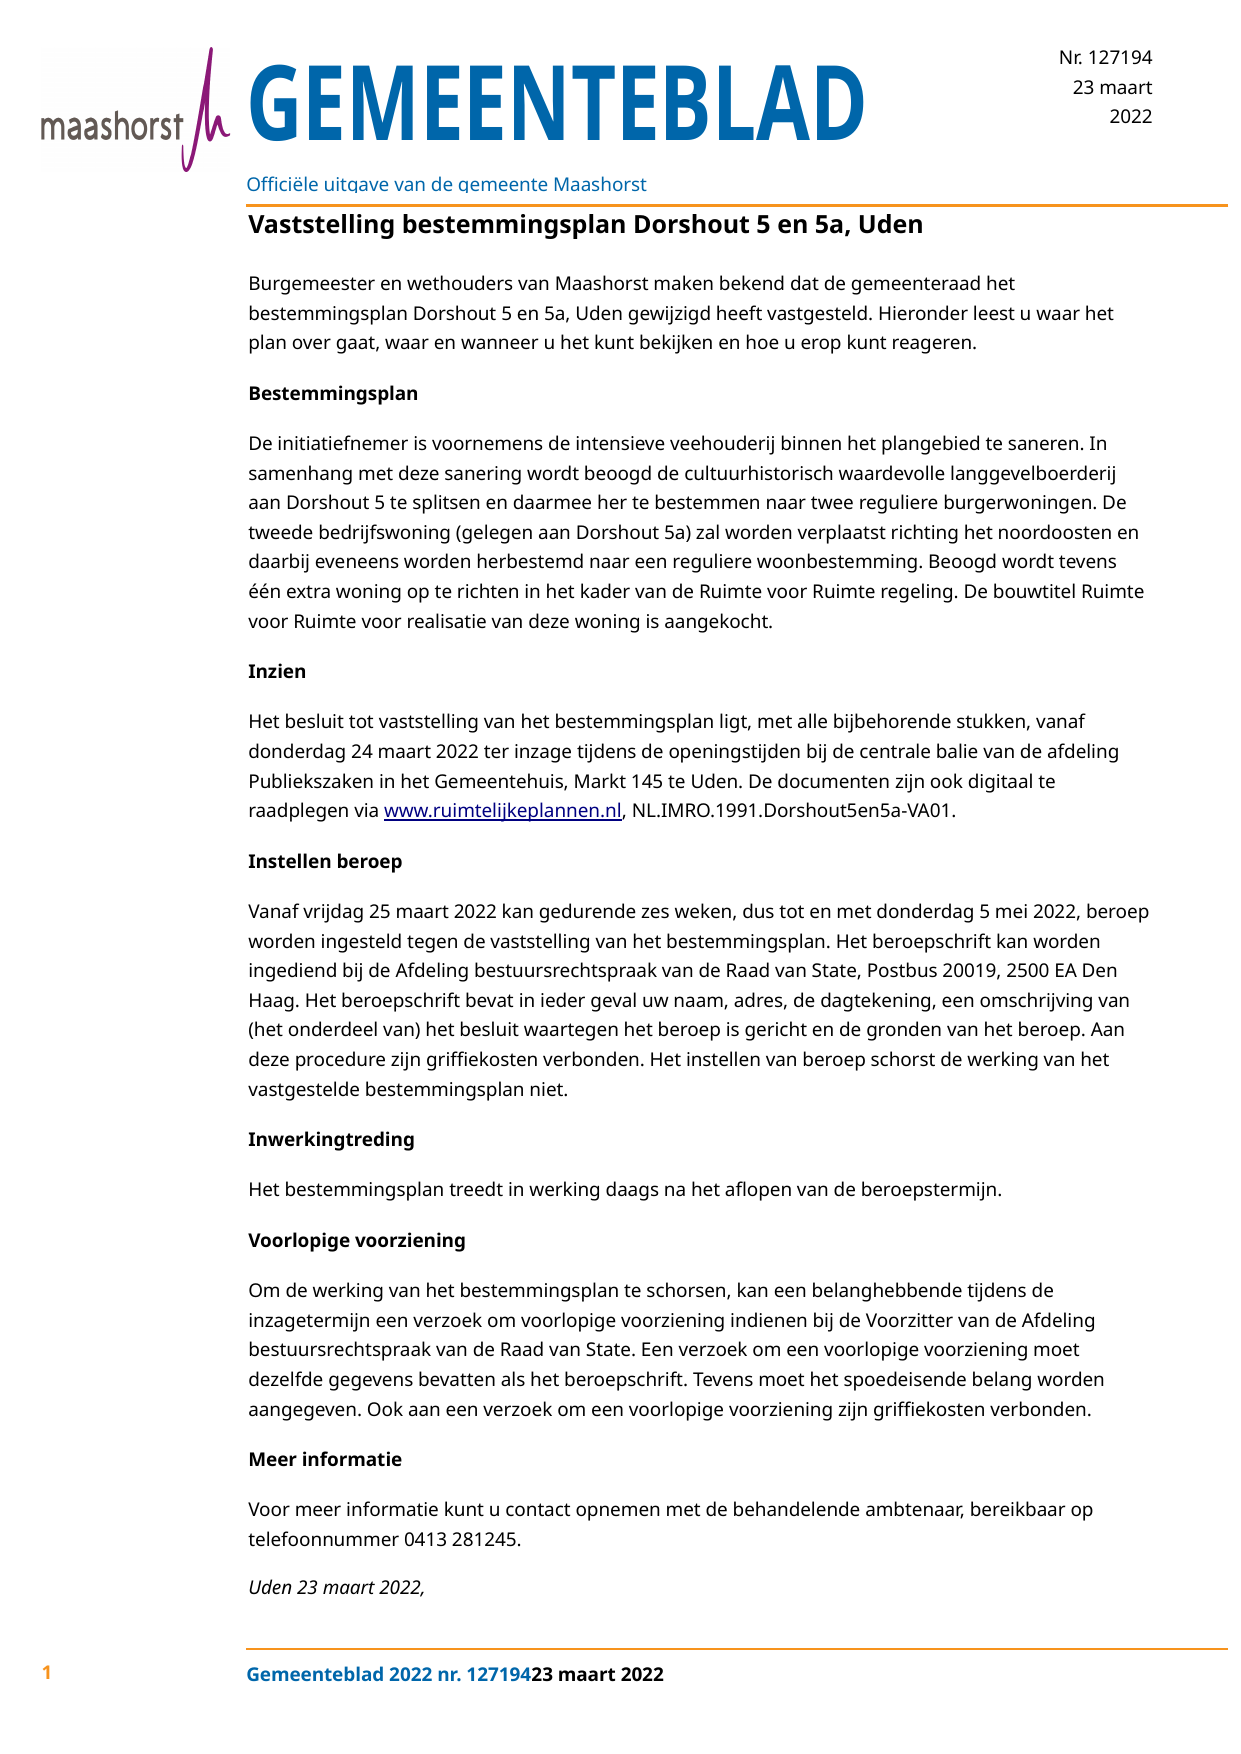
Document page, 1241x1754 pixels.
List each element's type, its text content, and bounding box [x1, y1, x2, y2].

text Inwerkingtreding [248, 1126, 1152, 1152]
text Bestemmingsplan [248, 380, 1152, 406]
text De initiatiefnemer is voornemens de intensieve veehouderij binnen het plangebied te saneren. In samenhang met deze sanering wordt beoogd de cultuurhistorisch waardevolle langgevelboerderij aan Dorshout 5 te splitsen en daarmee her te bestemmen naar twee reguliere burgerwoningen. De tweede bedrijfswoning (gelegen aan Dorshout 5a) zal worden verplaatst richting het noordoosten en daarbij eveneens worden herbestemd naar een reguliere woonbestemming. Beoogd wordt tevens één extra woning op te richten in het kader van de Ruimte voor Ruimte regeling. De bouwtitel Ruimte voor Ruimte voor realisatie van deze woning is aangekocht. [248, 430, 1152, 633]
text Meer informatie [248, 1446, 1152, 1472]
text Het besluit tot vaststelling van het bestemmingsplan ligt, met alle bijbehorende stukken, vanaf donderdag 24 maart 2022 ter inzage tijdens de openingstijden bij de centrale balie van de afdeling Publiekszaken in het Gemeentehuis, Markt 145 te Uden. De documenten zijn ook digitaal te raadplegen via www.ruimtelijkeplannen.nl, NL.IMRO.1991.Dorshout5en5a-VA01. [248, 709, 1152, 823]
text Vanaf vrijdag 25 maart 2022 kan gedurende zes weken, dus tot en met donderdag 5 mei 2022, beroep worden ingesteld tegen de vaststelling van het bestemmingsplan. Het beroepschrift kan worden ingediend bij de Afdeling bestuursrechtspraak van de Raad van State, Postbus 20019, 2500 EA Den Haag. Het beroepschrift bevat in ieder geval uw naam, adres, de dagtekening, een omschrijving van (het onderdeel van) het besluit waartegen het beroep is gericht en de gronden van het beroep. Aan deze procedure zijn griffiekosten verbonden. Het instellen van beroep schorst de werking van het vastgestelde bestemmingsplan niet. [248, 898, 1152, 1101]
text Voor meer informatie kunt u contact opnemen met de behandelende ambtenaar, bereikbaar op telefoonnummer 0413 281245. [248, 1497, 1152, 1552]
picture [41, 47, 231, 172]
text Burgemeester en wethouders van Maashorst maken bekend dat de gemeenteraad het bestemmingsplan Dorshout 5 en 5a, Uden gewijzigd heeft vastgesteld. Hieronder leest u waar het plan over gaat, waar en wanneer u het kunt bekijken en hoe u erop kunt reageren. [248, 270, 1152, 355]
text Om de werking van het bestemmingsplan te schorsen, kan een belanghebbende tijdens de inzagetermijn een verzoek om voorlopige voorziening indienen bij de Voorzitter van de Afdeling bestuursrechtspraak van de Raad van State. Een verzoek om een voorlopige voorziening moet dezelfde gegevens bevatten als het beroepschrift. Tevens moet het spoedeisende belang worden aangegeven. Ook aan een verzoek om een voorlopige voorziening zijn griffiekosten verbonden. [248, 1277, 1152, 1421]
text Vaststelling bestemmingsplan Dorshout 5 en 5a, Uden [248, 207, 1152, 241]
text Uden 23 maart 2022, [248, 1574, 1152, 1600]
text Het bestemmingsplan treedt in werking daags na het aflopen van de beroepstermijn. [248, 1177, 1152, 1202]
text Inzien [248, 658, 1152, 684]
text Instellen beroep [248, 848, 1152, 873]
text Voorlopige voorziening [248, 1227, 1152, 1253]
